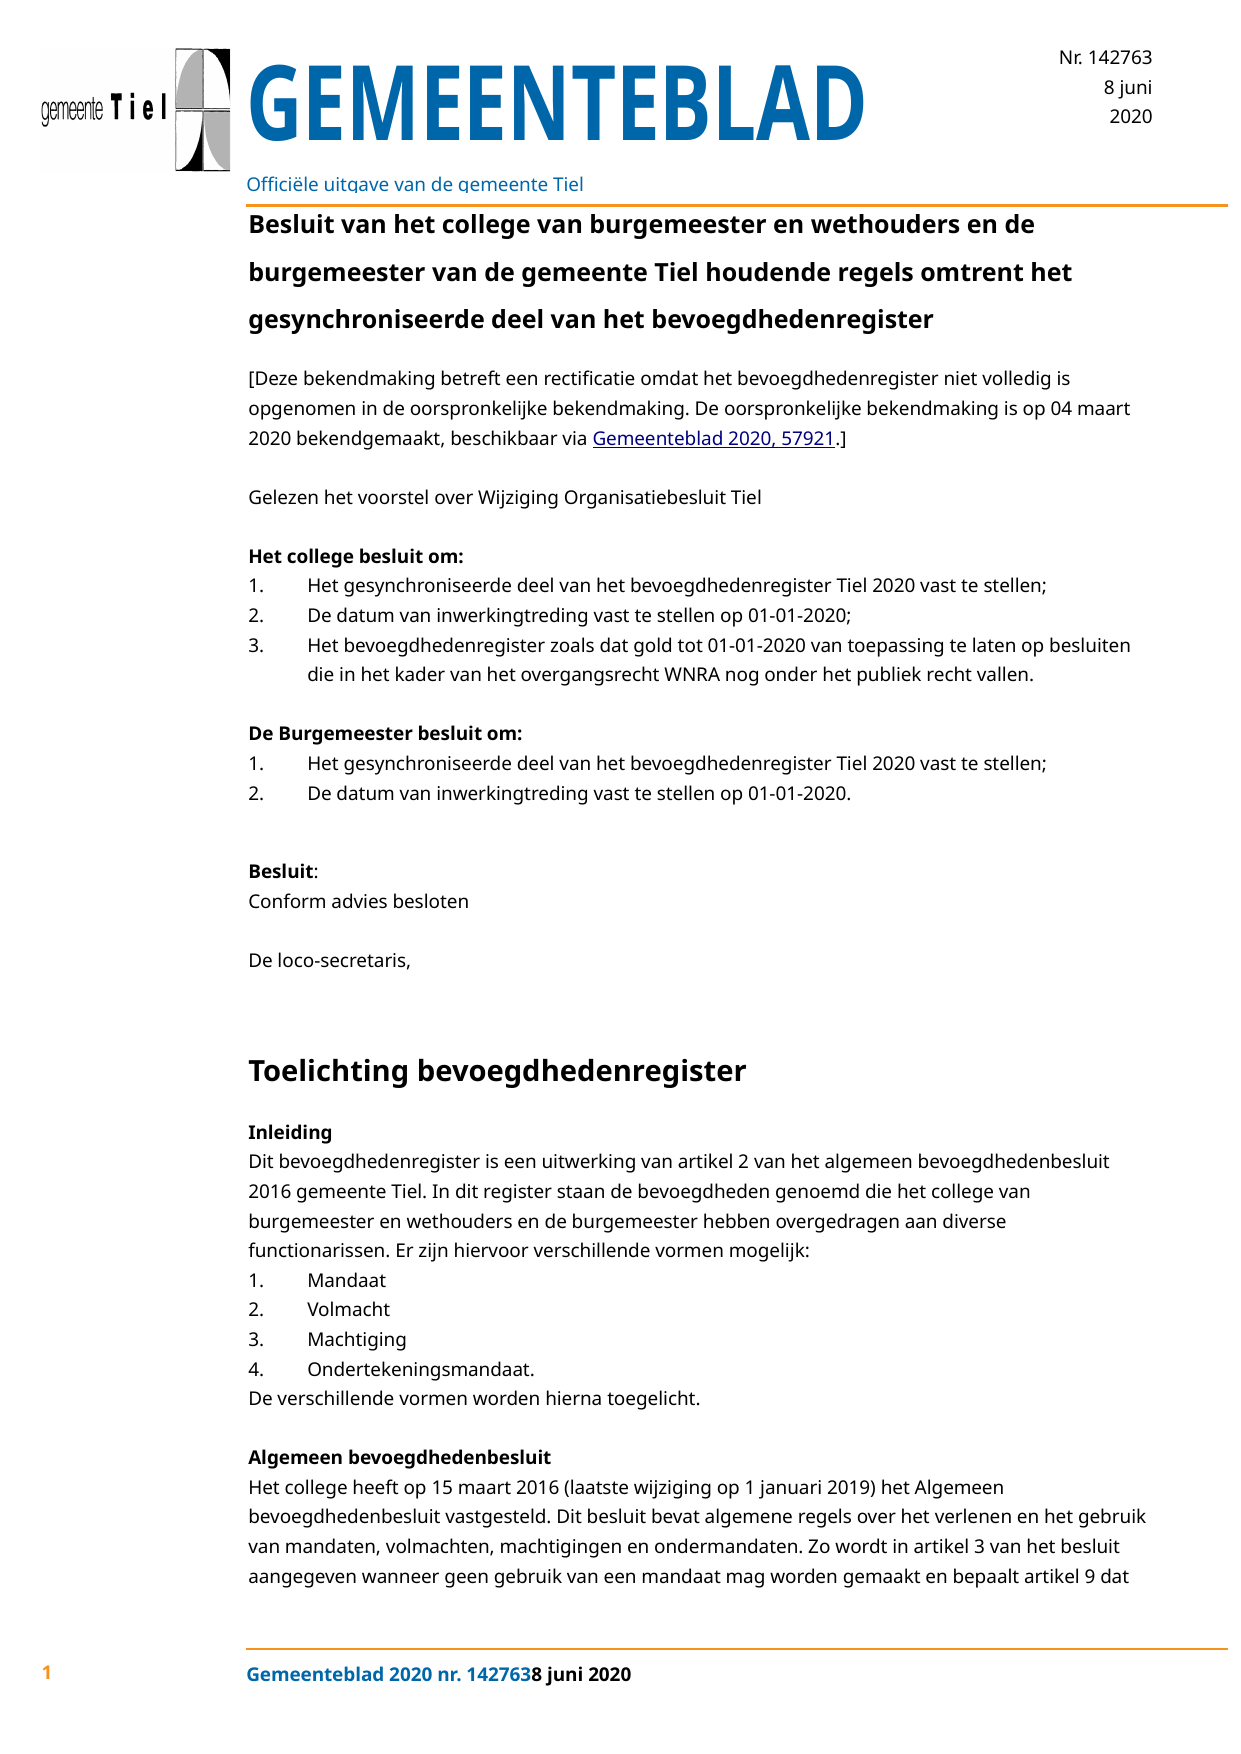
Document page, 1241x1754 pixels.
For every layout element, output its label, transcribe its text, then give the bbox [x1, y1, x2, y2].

text Het college heeft op 15 maart 2016 (laatste wijziging op 1 januari 2019) het Algemeen bevoegdhedenbesluit vastgesteld. Dit besluit bevat algemene regels over het verlenen en het gebruik van mandaten, volmachten, machtigingen en ondermandaten. Zo wordt in artikel 3 van het besluit aangegeven wanneer geen gebruik van een mandaat mag worden gemaakt en bepaalt artikel 9 dat [248, 1474, 1152, 1588]
text De loco-secretaris, [248, 947, 1152, 973]
list Volmacht [248, 1297, 1152, 1322]
list De datum van inwerkingtreding vast te stellen op 01-01-2020. [248, 780, 1152, 805]
list Het gesynchroniseerde deel van het bevoegdhedenregister Tiel 2020 vast te stellen; [248, 573, 1152, 598]
text Besluit van het college van burgemeester en wethouders en de burgemeester van de gemeente Tiel houdende regels omtrent het gesynchroniseerde deel van het bevoegdhedenregister [248, 207, 1152, 336]
text Conform advies besloten [248, 888, 1152, 914]
text Gelezen het voorstel over Wijziging Organisatiebesluit Tiel [248, 484, 1152, 509]
list Ondertekeningsmandaat. [248, 1356, 1152, 1381]
list Het bevoegdhedenregister zoals dat gold tot 01-01-2020 van toepassing te laten op besluiten die in het kader van het overgangsrecht WNRA nog onder het publiek recht vallen. [248, 632, 1152, 687]
text Toelichting bevoegdhedenregister [248, 1050, 1152, 1090]
text [Deze bekendmaking betreft een rectificatie omdat het bevoegdhedenregister niet volledig is opgenomen in de oorspronkelijke bekendmaking. De oorspronkelijke bekendmaking is op 04 maart 2020 bekendgemaakt, beschikbaar via Gemeenteblad 2020, 57921.] [248, 366, 1152, 450]
text Dit bevoegdhedenregister is een uitwerking van artikel 2 van het algemeen bevoegdhedenbesluit 2016 gemeente Tiel. In dit register staan de bevoegdheden genoemd die het college van burgemeester en wethouders en de burgemeester hebben overgedragen aan diverse functionarissen. Er zijn hiervoor verschillende vormen mogelijk: [248, 1149, 1152, 1263]
list De datum van inwerkingtreding vast te stellen op 01-01-2020; [248, 602, 1152, 628]
list Mandaat [248, 1267, 1152, 1293]
text De Burgemeester besluit om: [248, 721, 1152, 746]
text Het college besluit om: [248, 543, 1152, 569]
list Machtiging [248, 1326, 1152, 1352]
picture [41, 47, 231, 172]
text Besluit: [248, 858, 1152, 884]
text De verschillende vormen worden hierna toegelicht. [248, 1385, 1152, 1411]
list Het gesynchroniseerde deel van het bevoegdhedenregister Tiel 2020 vast te stellen; [248, 750, 1152, 776]
text Algemeen bevoegdhedenbesluit [248, 1444, 1152, 1470]
text Inleiding [248, 1119, 1152, 1145]
